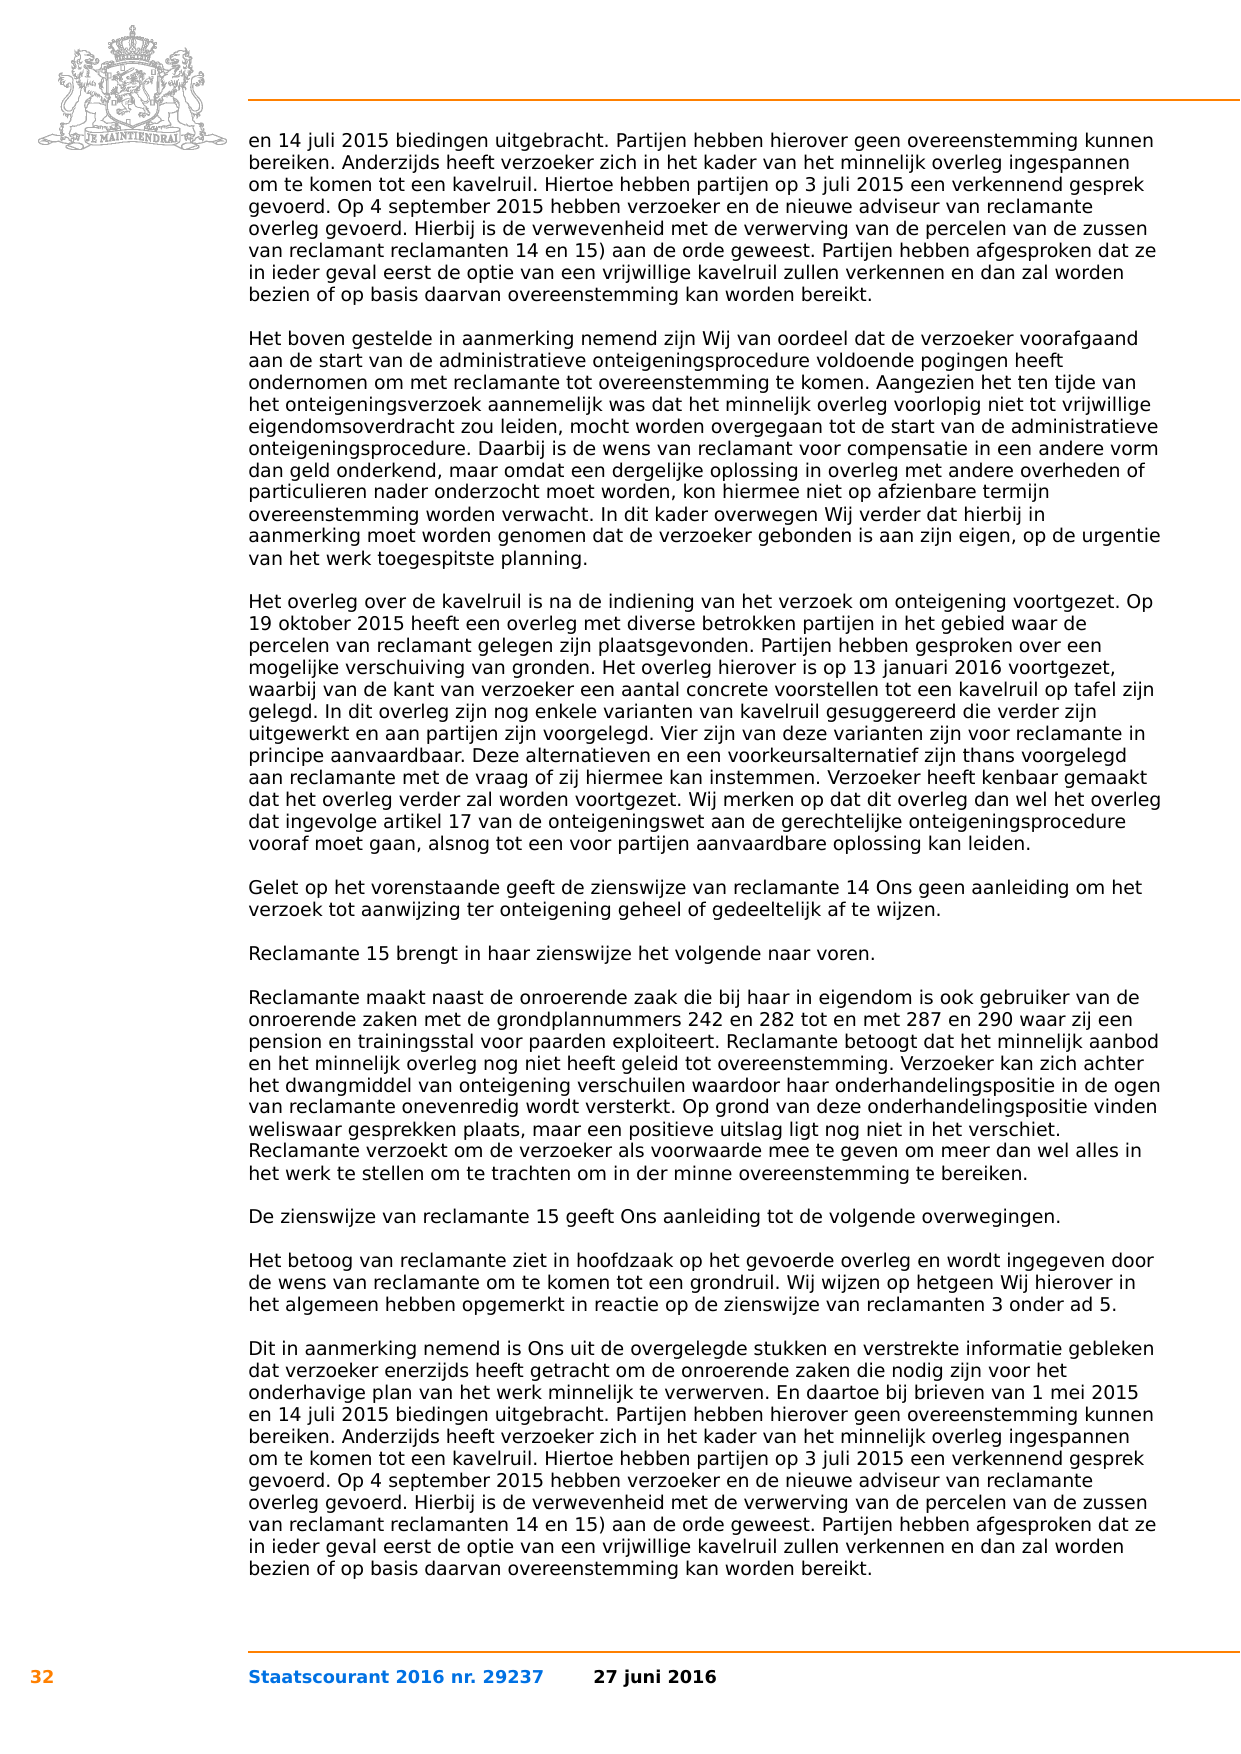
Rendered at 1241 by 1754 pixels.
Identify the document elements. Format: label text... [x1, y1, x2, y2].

text Reclamante maakt naast de onroerende zaak die bij haar in eigendom is ook gebruiker van de onroerende zaken met de grondplannummers 242 en 282 tot en met 287 en 290 waar zij een pension en trainingsstal voor paarden exploiteert. Reclamante betoogt dat het minnelijk aanbod en het minnelijk overleg nog niet heeft geleid tot overeenstemming. Verzoeker kan zich achter het dwangmiddel van onteigening verschuilen waardoor haar onderhandelingspositie in de ogen van reclamante onevenredig wordt versterkt. Op grond van deze onderhandelingspositie vinden weliswaar gesprekken plaats, maar een positieve uitslag ligt nog niet in het verschiet. Reclamante verzoekt om de verzoeker als voorwaarde mee te geven om meer dan wel alles in het werk te stellen om te trachten om in der minne overeenstemming te bereiken. [248, 987, 1163, 1184]
text De zienswijze van reclamante 15 geeft Ons aanleiding tot de volgende overwegingen. [248, 1206, 1163, 1228]
text Dit in aanmerking nemend is Ons uit de overgelegde stukken en verstrekte informatie gebleken dat verzoeker enerzijds heeft getracht om de onroerende zaken die nodig zijn voor het onderhavige plan van het werk minnelijk te verwerven. En daartoe bij brieven van 1 mei 2015 en 14 juli 2015 biedingen uitgebracht. Partijen hebben hierover geen overeenstemming kunnen bereiken. Anderzijds heeft verzoeker zich in het kader van het minnelijk overleg ingespannen om te komen tot een kavelruil. Hiertoe hebben partijen op 3 juli 2015 een verkennend gesprek gevoerd. Op 4 september 2015 hebben verzoeker en de nieuwe adviseur van reclamante overleg gevoerd. Hierbij is de verwevenheid met de verwerving van de percelen van de zussen van reclamant reclamanten 14 en 15) aan de orde geweest. Partijen hebben afgesproken dat ze in ieder geval eerst de optie van een vrijwillige kavelruil zullen verkennen en dan zal worden bezien of op basis daarvan overeenstemming kan worden bereikt. [248, 1338, 1163, 1580]
text Het boven gestelde in aanmerking nemend zijn Wij van oordeel dat de verzoeker voorafgaand aan de start van de administratieve onteigeningsprocedure voldoende pogingen heeft ondernomen om met reclamante tot overeenstemming te komen. Aangezien het ten tijde van het onteigeningsverzoek aannemelijk was dat het minnelijk overleg voorlopig niet tot vrijwillige eigendomsoverdracht zou leiden, mocht worden overgegaan tot de start van de administratieve onteigeningsprocedure. Daarbij is de wens van reclamant voor compensatie in een andere vorm dan geld onderkend, maar omdat een dergelijke oplossing in overleg met andere overheden of particulieren nader onderzocht moet worden, kon hiermee niet op afzienbare termijn overeenstemming worden verwacht. In dit kader overwegen Wij verder dat hierbij in aanmerking moet worden genomen dat de verzoeker gebonden is aan zijn eigen, op de urgentie van het werk toegespitste planning. [248, 328, 1163, 569]
text Het betoog van reclamante ziet in hoofdzaak op het gevoerde overleg en wordt ingegeven door de wens van reclamante om te komen tot een grondruil. Wij wijzen op hetgeen Wij hierover in het algemeen hebben opgemerkt in reactie op de zienswijze van reclamanten 3 onder ad 5. [248, 1250, 1163, 1316]
picture [38, 25, 227, 150]
text en 14 juli 2015 biedingen uitgebracht. Partijen hebben hierover geen overeenstemming kunnen bereiken. Anderzijds heeft verzoeker zich in het kader van het minnelijk overleg ingespannen om te komen tot een kavelruil. Hiertoe hebben partijen op 3 juli 2015 een verkennend gesprek gevoerd. Op 4 september 2015 hebben verzoeker en de nieuwe adviseur van reclamante overleg gevoerd. Hierbij is de verwevenheid met de verwerving van de percelen van de zussen van reclamant reclamanten 14 en 15) aan de orde geweest. Partijen hebben afgesproken dat ze in ieder geval eerst de optie van een vrijwillige kavelruil zullen verkennen en dan zal worden bezien of op basis daarvan overeenstemming kan worden bereikt. [248, 130, 1163, 306]
text Het overleg over de kavelruil is na de indiening van het verzoek om onteigening voortgezet. Op 19 oktober 2015 heeft een overleg met diverse betrokken partijen in het gebied waar de percelen van reclamant gelegen zijn plaatsgevonden. Partijen hebben gesproken over een mogelijke verschuiving van gronden. Het overleg hierover is op 13 januari 2016 voortgezet, waarbij van de kant van verzoeker een aantal concrete voorstellen tot een kavelruil op tafel zijn gelegd. In dit overleg zijn nog enkele varianten van kavelruil gesuggereerd die verder zijn uitgewerkt en aan partijen zijn voorgelegd. Vier zijn van deze varianten zijn voor reclamante in principe aanvaardbaar. Deze alternatieven en een voorkeursalternatief zijn thans voorgelegd aan reclamante met de vraag of zij hiermee kan instemmen. Verzoeker heeft kenbaar gemaakt dat het overleg verder zal worden voortgezet. Wij merken op dat dit overleg dan wel het overleg dat ingevolge artikel 17 van de onteigeningswet aan de gerechtelijke onteigeningsprocedure vooraf moet gaan, alsnog tot een voor partijen aanvaardbare oplossing kan leiden. [248, 591, 1163, 855]
text Gelet op het vorenstaande geeft de zienswijze van reclamante 14 Ons geen aanleiding om het verzoek tot aanwijzing ter onteigening geheel of gedeeltelijk af te wijzen. [248, 877, 1163, 921]
text Reclamante 15 brengt in haar zienswijze het volgende naar voren. [248, 943, 1163, 965]
